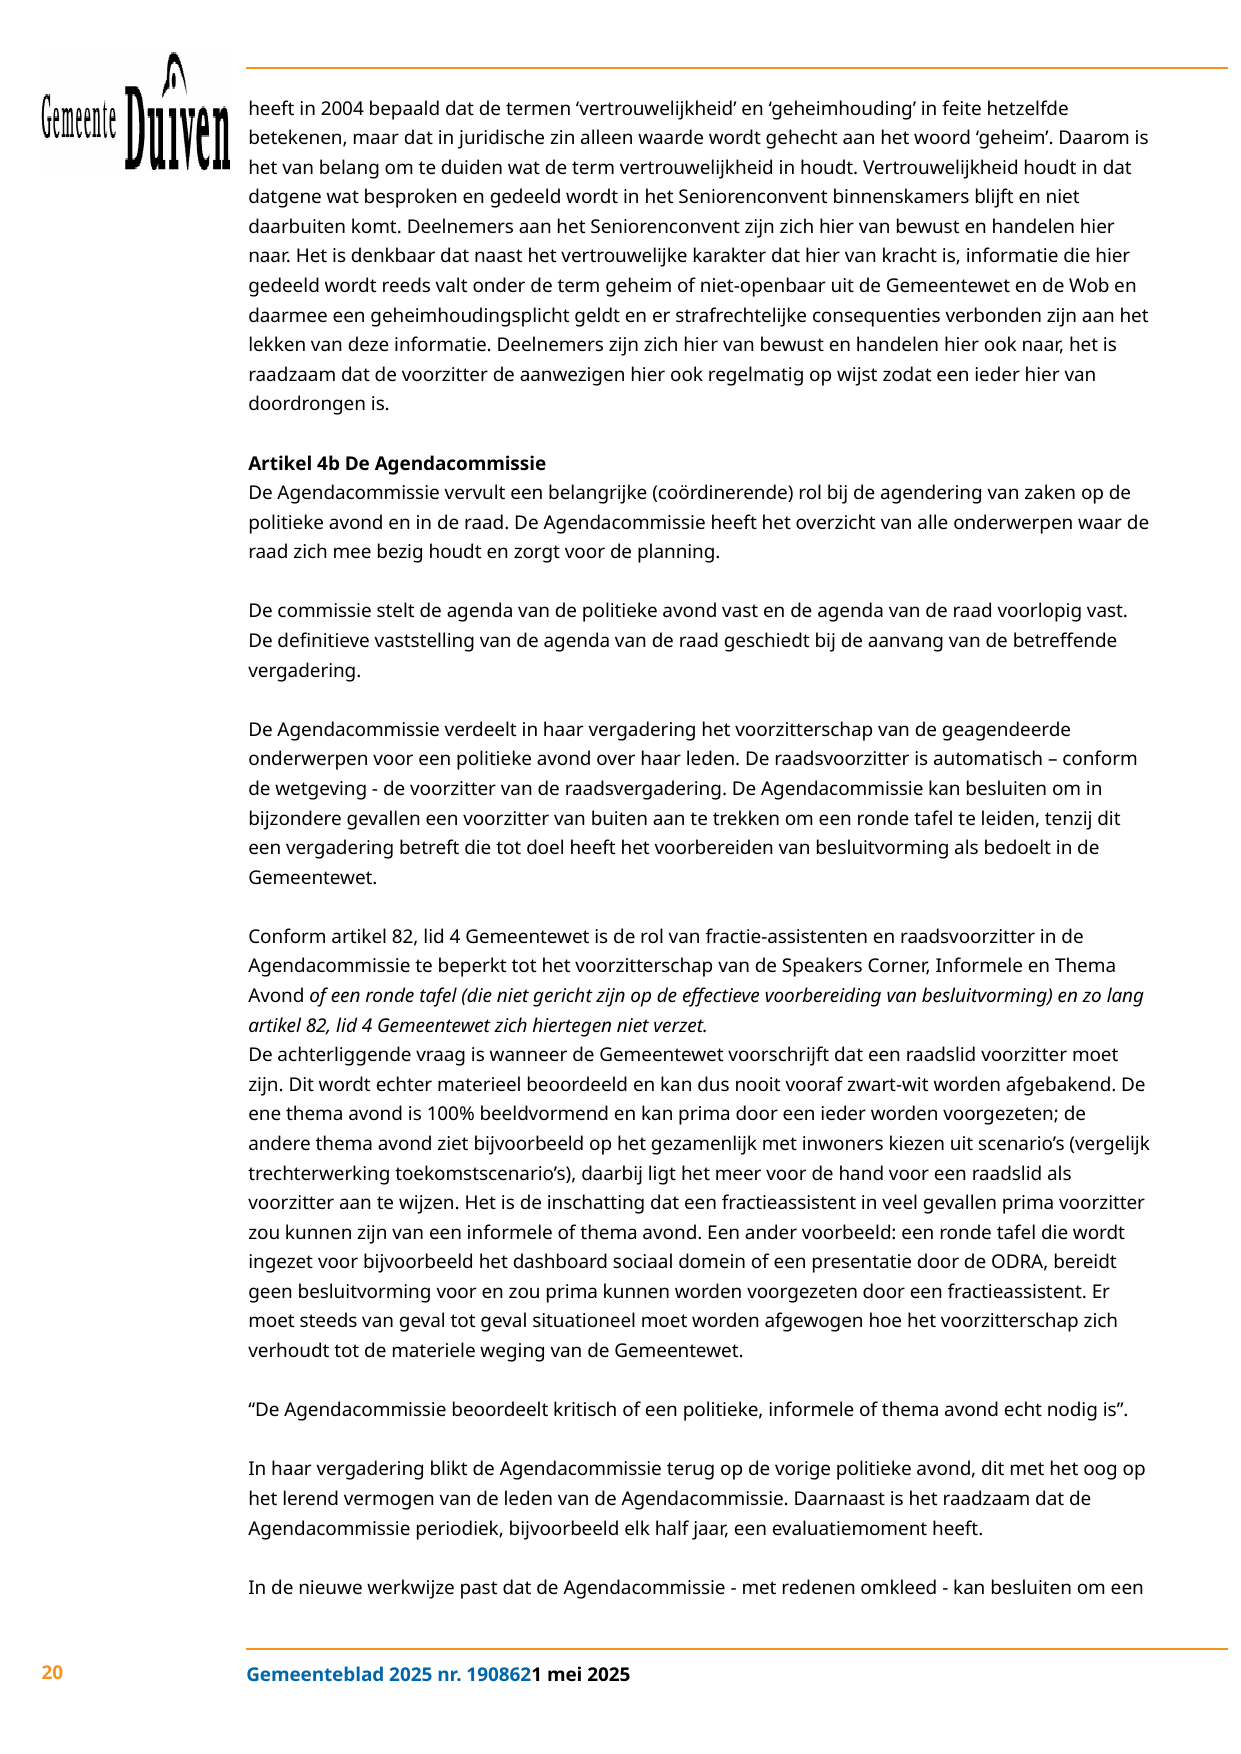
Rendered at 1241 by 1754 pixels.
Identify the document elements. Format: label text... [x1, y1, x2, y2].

text De commissie stelt de agenda van de politieke avond vast en de agenda van de raad voorlopig vast. De definitieve vaststelling van de agenda van de raad geschiedt bij de aanvang van de betreffende vergadering. [248, 598, 1152, 683]
picture [41, 47, 231, 172]
text In haar vergadering blikt de Agendacommissie terug op de vorige politieke avond, dit met het oog op het lerend vermogen van de leden van de Agendacommissie. Daarnaast is het raadzaam dat de Agendacommissie periodiek, bijvoorbeeld elk half jaar, een evaluatiemoment heeft. [248, 1456, 1152, 1541]
text De Agendacommissie vervult een belangrijke (coördinerende) rol bij de agendering van zaken op de politieke avond en in de raad. De Agendacommissie heeft het overzicht van alle onderwerpen waar de raad zich mee bezig houdt en zorgt voor de planning. [248, 479, 1152, 564]
text De Agendacommissie verdeelt in haar vergadering het voorzitterschap van de geagendeerde onderwerpen voor een politieke avond over haar leden. De raadsvoorzitter is automatisch – conform de wetgeving - de voorzitter van de raadsvergadering. De Agendacommissie kan besluiten om in bijzondere gevallen een voorzitter van buiten aan te trekken om een ronde tafel te leiden, tenzij dit een vergadering betreft die tot doel heeft het voorbereiden van besluitvorming als bedoelt in de Gemeentewet. [248, 716, 1152, 890]
text In de nieuwe werkwijze past dat de Agendacommissie - met redenen omkleed - kan besluiten om een [248, 1574, 1152, 1600]
text De achterliggende vraag is wanneer de Gemeentewet voorschrijft dat een raadslid voorzitter moet zijn. Dit wordt echter materieel beoordeeld en kan dus nooit vooraf zwart-wit worden afgebakend. De ene thema avond is 100% beeldvormend en kan prima door een ieder worden voorgezeten; de andere thema avond ziet bijvoorbeeld op het gezamenlijk met inwoners kiezen uit scenario’s (vergelijk trechterwerking toekomstscenario’s), daarbij ligt het meer voor de hand voor een raadslid als voorzitter aan te wijzen. Het is de inschatting dat een fractieassistent in veel gevallen prima voorzitter zou kunnen zijn van een informele of thema avond. Een ander voorbeeld: een ronde tafel die wordt ingezet voor bijvoorbeeld het dashboard sociaal domein of een presentatie door de ODRA, bereidt geen besluitvorming voor en zou prima kunnen worden voorgezeten door een fractieassistent. Er moet steeds van geval tot geval situationeel moet worden afgewogen hoe het voorzitterschap zich verhoudt tot de materiele weging van de Gemeentewet. [248, 1041, 1152, 1363]
text heeft in 2004 bepaald dat de termen ‘vertrouwelijkheid’ en ‘geheimhouding’ in feite hetzelfde betekenen, maar dat in juridische zin alleen waarde wordt gehecht aan het woord ‘geheim’. Daarom is het van belang om te duiden wat de term vertrouwelijkheid in houdt. Vertrouwelijkheid houdt in dat datgene wat besproken en gedeeld wordt in het Seniorenconvent binnenskamers blijft en niet daarbuiten komt. Deelnemers aan het Seniorenconvent zijn zich hier van bewust en handelen hier naar. Het is denkbaar dat naast het vertrouwelijke karakter dat hier van kracht is, informatie die hier gedeeld wordt reeds valt onder de term geheim of niet-openbaar uit de Gemeentewet en de Wob en daarmee een geheimhoudingsplicht geldt en er strafrechtelijke consequenties verbonden zijn aan het lekken van deze informatie. Deelnemers zijn zich hier van bewust en handelen hier ook naar, het is raadzaam dat de voorzitter de aanwezigen hier ook regelmatig op wijst zodat een ieder hier van doordrongen is. [248, 95, 1152, 416]
text Artikel 4b De Agendacommissie [248, 450, 1152, 476]
text Conform artikel 82, lid 4 Gemeentewet is de rol van fractie-assistenten en raadsvoorzitter in de Agendacommissie te beperkt tot het voorzitterschap van de Speakers Corner, Informele en Thema Avond of een ronde tafel (die niet gericht zijn op de effectieve voorbereiding van besluitvorming) en zo lang artikel 82, lid 4 Gemeentewet zich hiertegen niet verzet. [248, 923, 1152, 1038]
text “De Agendacommissie beoordeelt kritisch of een politieke, informele of thema avond echt nodig is”. [248, 1396, 1152, 1422]
